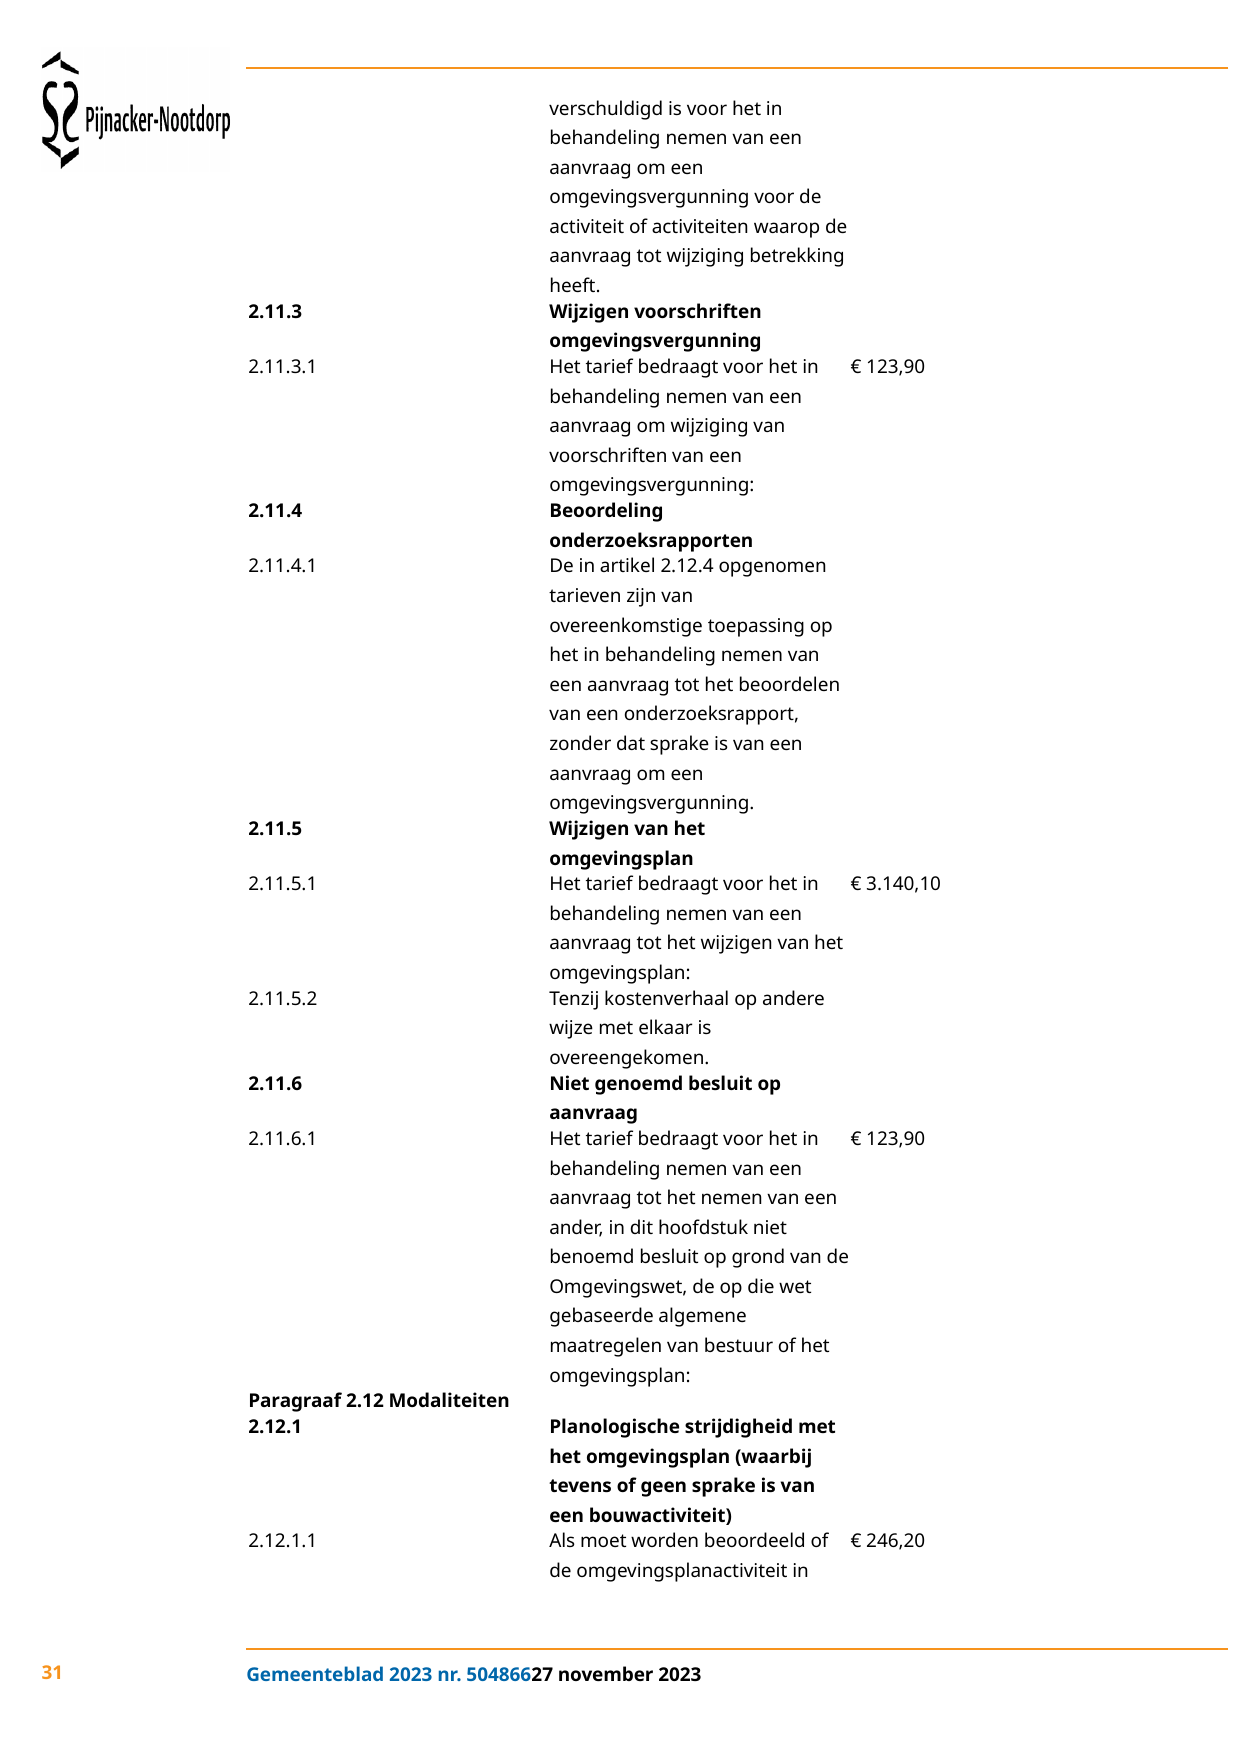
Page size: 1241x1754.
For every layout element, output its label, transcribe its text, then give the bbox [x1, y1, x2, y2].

table_cell 2.11.5.2 [248, 985, 549, 1070]
table_cell 2.11.4 [248, 498, 549, 553]
table_cell 2.11.4.1 [248, 553, 549, 815]
table_cell Niet genoemd besluit op aanvraag [549, 1070, 850, 1125]
table_cell [850, 1413, 1152, 1528]
table_cell Beoordeling onderzoeksrapporten [549, 498, 850, 553]
table_cell De in artikel 2.12.4 opgenomen tarieven zijn van overeenkomstige toepassing op het in behandeling nemen van een aanvraag tot het beoordelen van een onderzoeksrapport, zonder dat sprake is van een aanvraag om een omgevingsvergunning. [549, 553, 850, 815]
table_cell € 123,90 [850, 1125, 1152, 1387]
table_cell 2.11.5.1 [248, 870, 549, 985]
table_cell [248, 95, 549, 298]
table_cell 2.12.1 [248, 1413, 549, 1528]
table_cell 2.11.6.1 [248, 1125, 549, 1387]
table_cell € 246,20 [850, 1528, 1152, 1583]
table_cell Wijzigen van het omgevingsplan [549, 815, 850, 870]
table_cell 2.11.6 [248, 1070, 549, 1125]
table_cell [850, 815, 1152, 870]
table_cell Het tarief bedraagt voor het in behandeling nemen van een aanvraag om wijziging van voorschriften van een omgevingsvergunning: [549, 353, 850, 497]
table_cell Paragraaf 2.12 Modaliteiten [248, 1388, 1152, 1413]
table_cell [850, 1070, 1152, 1125]
table_cell [850, 95, 1152, 298]
table_cell € 123,90 [850, 353, 1152, 497]
table_cell [850, 985, 1152, 1070]
table_cell Als moet worden beoordeeld of de omgevingsplanactiviteit in [549, 1528, 850, 1583]
table_cell € 3.140,10 [850, 870, 1152, 985]
table_cell [850, 298, 1152, 353]
table_cell Het tarief bedraagt voor het in behandeling nemen van een aanvraag tot het wijzigen van het omgevingsplan: [549, 870, 850, 985]
table_cell [850, 553, 1152, 815]
picture [41, 47, 231, 172]
table_cell 2.11.3 [248, 298, 549, 353]
table_cell Tenzij kostenverhaal op andere wijze met elkaar is overeengekomen. [549, 985, 850, 1070]
table_cell 2.11.5 [248, 815, 549, 870]
table_cell 2.12.1.1 [248, 1528, 549, 1583]
table_cell 2.11.3.1 [248, 353, 549, 497]
table_cell [850, 498, 1152, 553]
table_cell verschuldigd is voor het in behandeling nemen van een aanvraag om een omgevingsvergunning voor de activiteit of activiteiten waarop de aanvraag tot wijziging betrekking heeft. [549, 95, 850, 298]
table_cell Het tarief bedraagt voor het in behandeling nemen van een aanvraag tot het nemen van een ander, in dit hoofdstuk niet benoemd besluit op grond van de Omgevingswet, de op die wet gebaseerde algemene maatregelen van bestuur of het omgevingsplan: [549, 1125, 850, 1387]
table_cell Planologische strijdigheid met het omgevingsplan (waarbij tevens of geen sprake is van een bouwactiviteit) [549, 1413, 850, 1528]
table_cell Wijzigen voorschriften omgevingsvergunning [549, 298, 850, 353]
